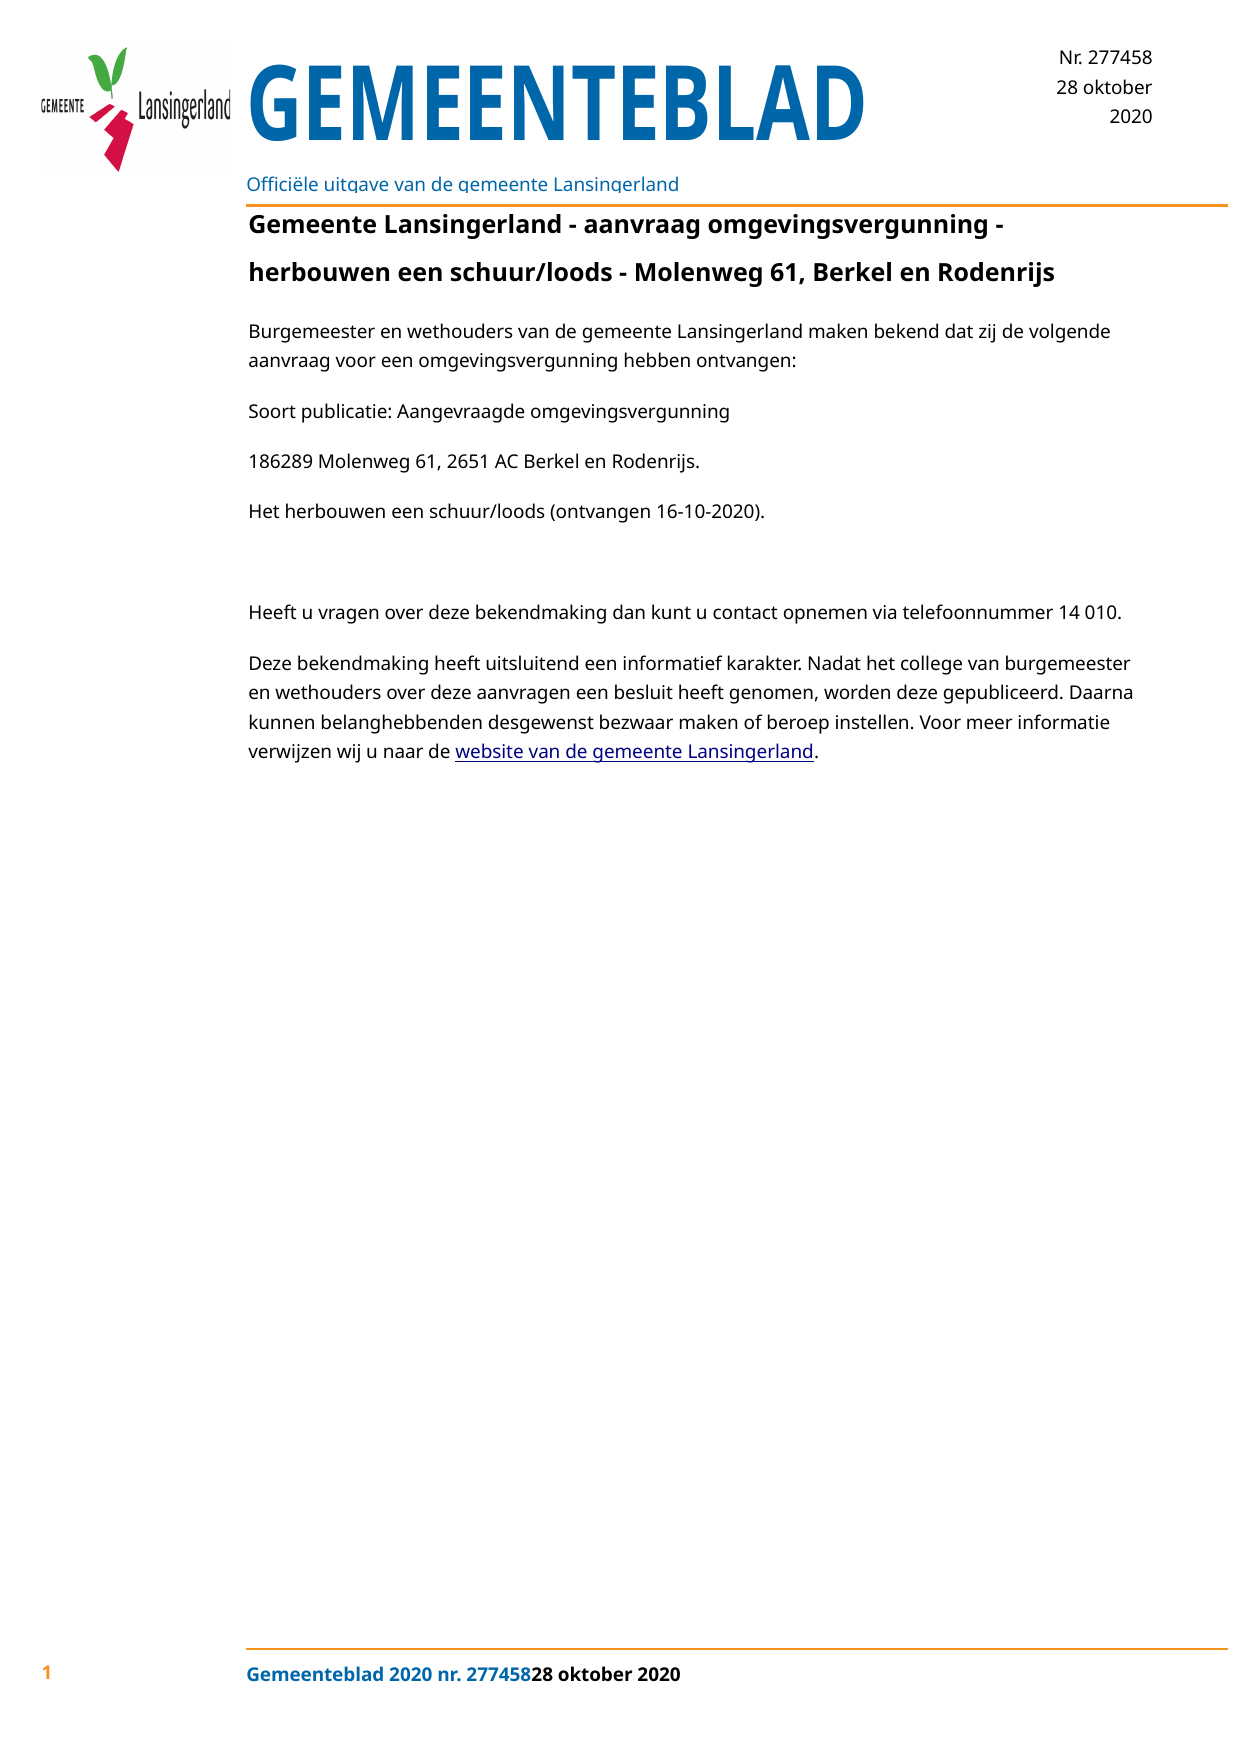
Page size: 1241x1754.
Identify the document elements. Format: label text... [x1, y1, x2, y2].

picture [41, 47, 231, 172]
text Heeft u vragen over deze bekendmaking dan kunt u contact opnemen via telefoonnummer 14 010. [248, 599, 1152, 625]
text Burgemeester en wethouders van de gemeente Lansingerland maken bekend dat zij de volgende aanvraag voor een omgevingsvergunning hebben ontvangen: [248, 318, 1152, 373]
text Het herbouwen een schuur/loods (ontvangen 16-10-2020). [248, 499, 1152, 524]
text Gemeente Lansingerland - aanvraag omgevingsvergunning - herbouwen een schuur/loods - Molenweg 61, Berkel en Rodenrijs [248, 207, 1152, 288]
text 186289 Molenweg 61, 2651 AC Berkel en Rodenrijs. [248, 448, 1152, 474]
text Deze bekendmaking heeft uitsluitend een informatief karakter. Nadat het college van burgemeester en wethouders over deze aanvragen een besluit heeft genomen, worden deze gepubliceerd. Daarna kunnen belanghebbenden desgewenst bezwaar maken of beroep instellen. Voor meer informatie verwijzen wij u naar de website van de gemeente Lansingerland. [248, 650, 1152, 764]
text Soort publicatie: Aangevraagde omgevingsvergunning [248, 398, 1152, 424]
